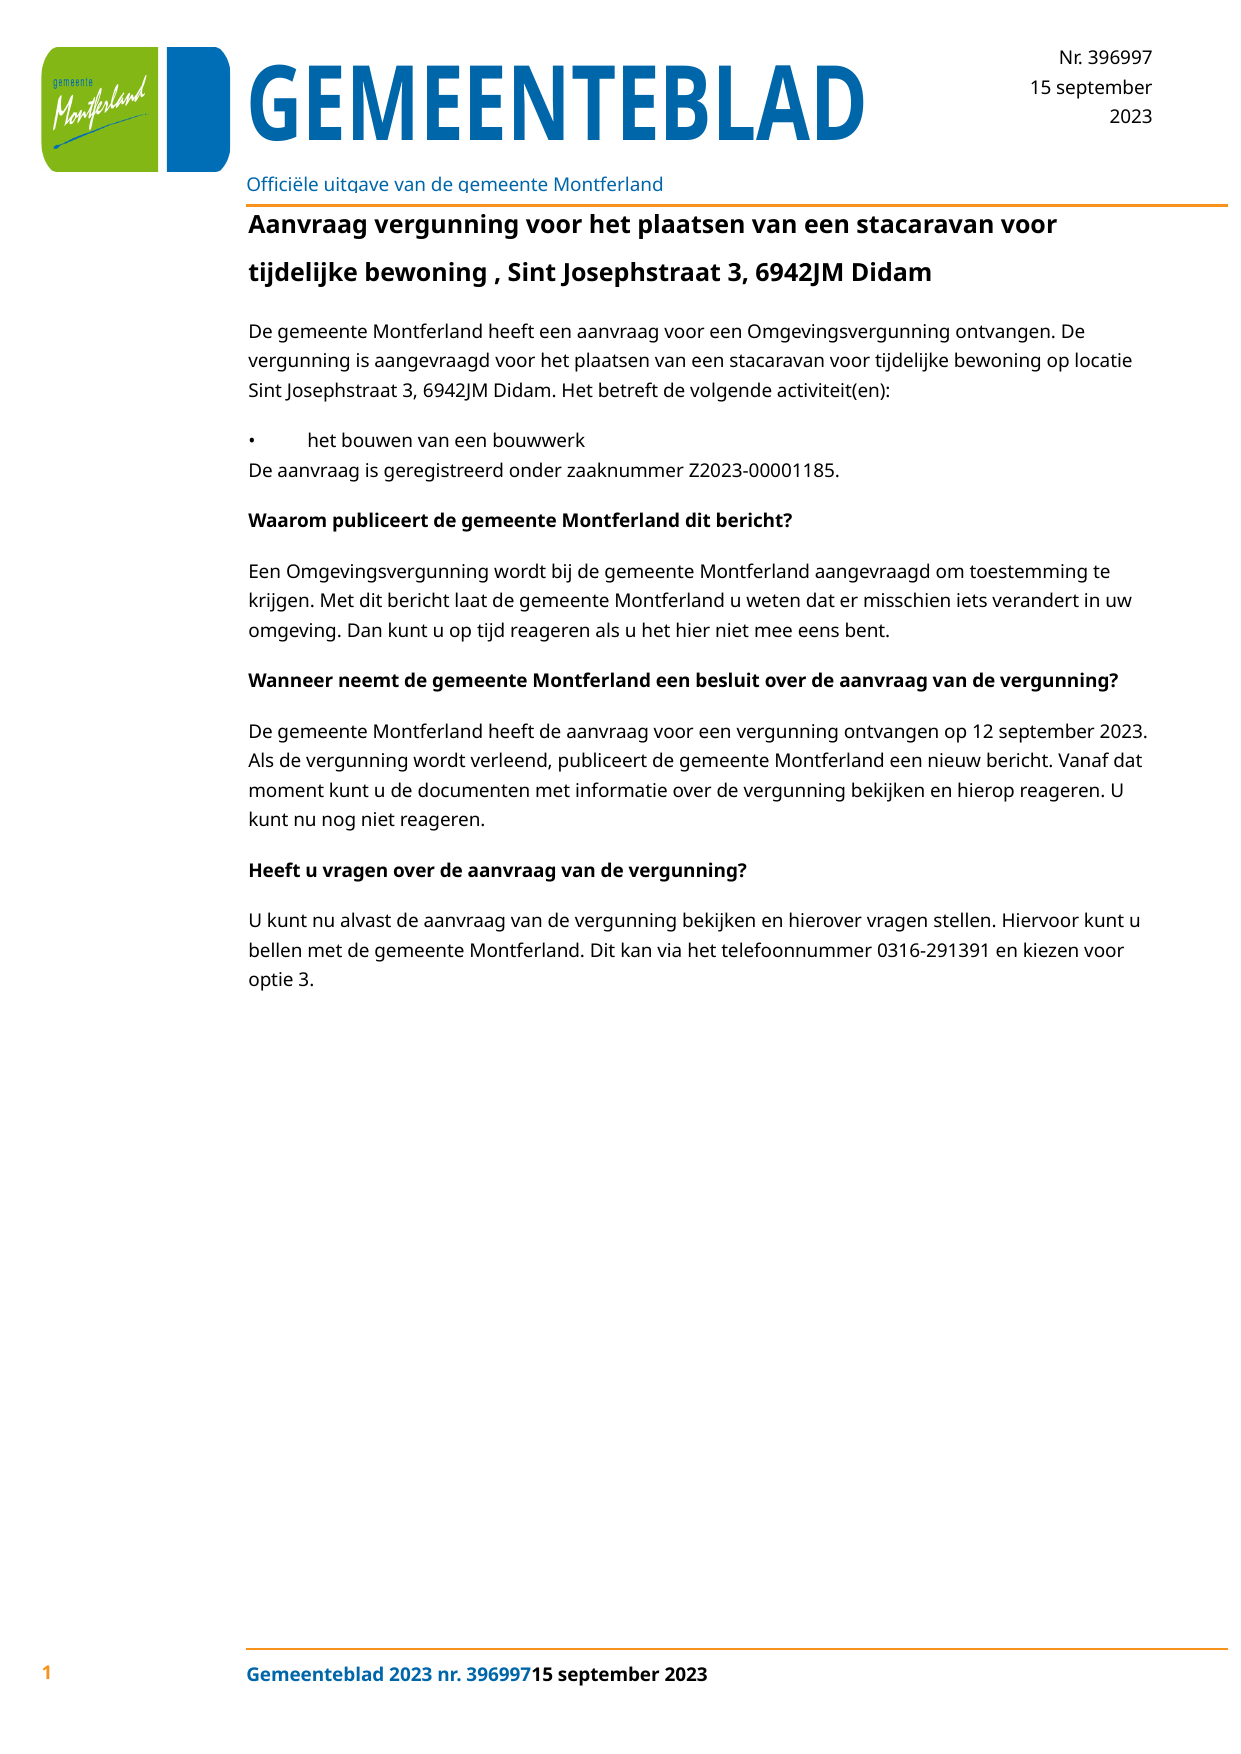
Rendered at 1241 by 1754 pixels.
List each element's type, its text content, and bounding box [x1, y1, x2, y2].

text De aanvraag is geregistreerd onder zaaknummer Z2023-00001185. [248, 457, 1152, 483]
picture [41, 47, 231, 172]
text Heeft u vragen over de aanvraag van de vergunning? [248, 857, 1152, 883]
text U kunt nu alvast de aanvraag van de vergunning bekijken en hierover vragen stellen. Hiervoor kunt u bellen met de gemeente Montferland. Dit kan via het telefoonnummer 0316-291391 en kiezen voor optie 3. [248, 907, 1152, 992]
list het bouwen van een bouwwerk [248, 427, 1152, 453]
text De gemeente Montferland heeft de aanvraag voor een vergunning ontvangen op 12 september 2023. Als de vergunning wordt verleend, publiceert de gemeente Montferland een nieuw bericht. Vanaf dat moment kunt u de documenten met informatie over de vergunning bekijken en hierop reageren. U kunt nu nog niet reageren. [248, 718, 1152, 832]
text Wanneer neemt de gemeente Montferland een besluit over de aanvraag van de vergunning? [248, 667, 1152, 693]
text Aanvraag vergunning voor het plaatsen van een stacaravan voor tijdelijke bewoning , Sint Josephstraat 3, 6942JM Didam [248, 207, 1152, 288]
text Waarom publiceert de gemeente Montferland dit bericht? [248, 507, 1152, 533]
text De gemeente Montferland heeft een aanvraag voor een Omgevingsvergunning ontvangen. De vergunning is aangevraagd voor het plaatsen van een stacaravan voor tijdelijke bewoning op locatie Sint Josephstraat 3, 6942JM Didam. Het betreft de volgende activiteit(en): [248, 318, 1152, 403]
text Een Omgevingsvergunning wordt bij de gemeente Montferland aangevraagd om toestemming te krijgen. Met dit bericht laat de gemeente Montferland u weten dat er misschien iets verandert in uw omgeving. Dan kunt u op tijd reageren als u het hier niet mee eens bent. [248, 558, 1152, 643]
